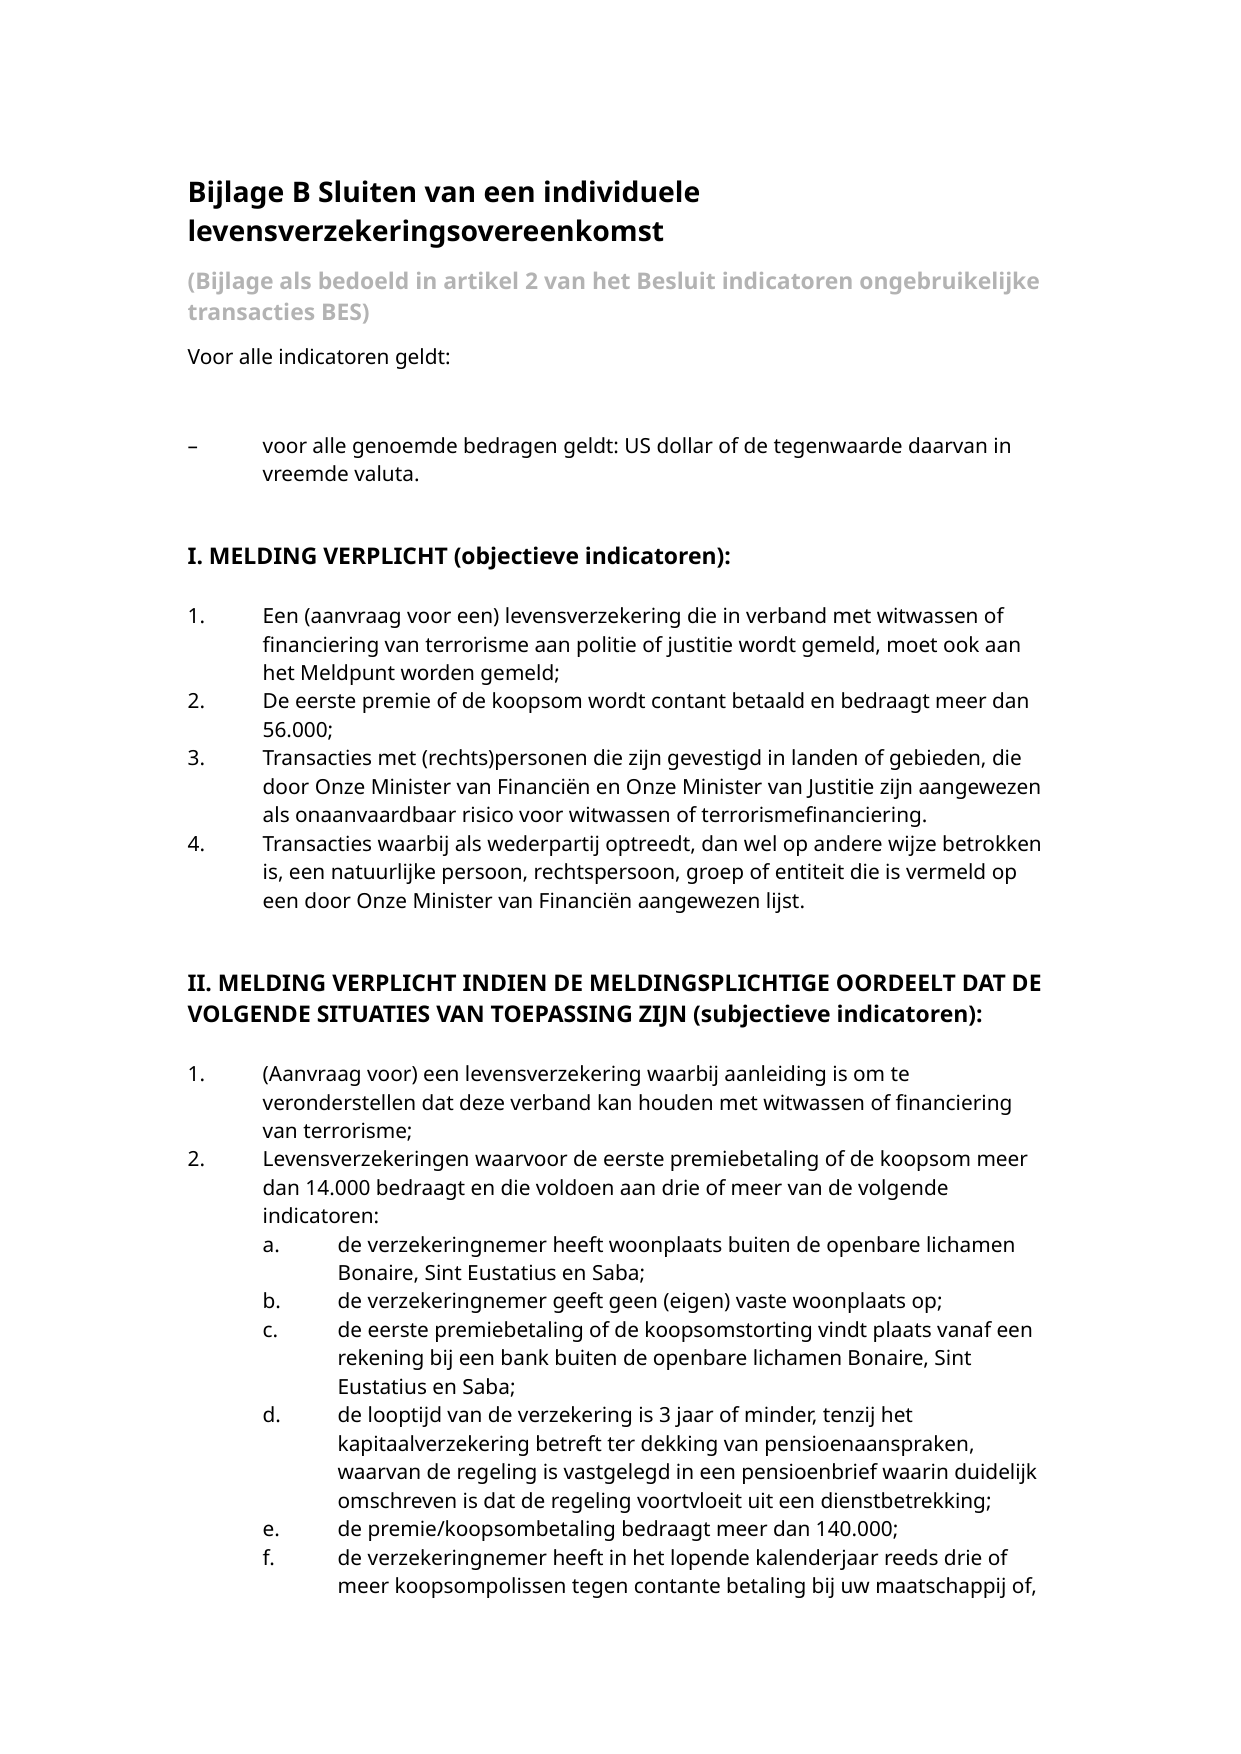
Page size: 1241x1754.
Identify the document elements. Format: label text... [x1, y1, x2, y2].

list Levensverzekeringen waarvoor de eerste premiebetaling of de koopsom meer dan 14.000 bedraagt en die voldoen aan drie of meer van de volgende indicatoren: [187, 1144, 1053, 1230]
list de verzekeringnemer heeft in het lopende kalenderjaar reeds drie of meer koopsompolissen tegen contante betaling bij uw maatschappij of, [262, 1543, 1053, 1599]
list Transacties met (rechts)personen die zijn gevestigd in landen of gebieden, die door Onze Minister van Financiën en Onze Minister van Justitie zijn aangewezen als onaanvaardbaar risico voor witwassen of terrorismefinanciering. [187, 743, 1053, 829]
subtitle Bijlage B Sluiten van een individuele levensverzekeringsovereenkomst [187, 172, 1053, 250]
list de looptijd van de verzekering is 3 jaar of minder, tenzij het kapitaalverzekering betreft ter dekking van pensioenaanspraken, waarvan de regeling is vastgelegd in een pensioenbrief waarin duidelijk omschreven is dat de regeling voortvloeit uit een dienstbetrekking; [262, 1400, 1053, 1514]
list de verzekeringnemer heeft woonplaats buiten de openbare lichamen Bonaire, Sint Eustatius en Saba; [262, 1230, 1053, 1287]
list De eerste premie of de koopsom wordt contant betaald en bedraagt meer dan 56.000; [187, 687, 1053, 743]
subtitle II. MELDING VERPLICHT INDIEN DE MELDINGSPLICHTIGE OORDEELT DAT DE VOLGENDE SITUATIES VAN TOEPASSING ZIJN (subjectieve indicatoren): [187, 967, 1053, 1029]
text Voor alle indicatoren geldt: [187, 342, 1053, 371]
list (Aanvraag voor) een levensverzekering waarbij aanleiding is om te veronderstellen dat deze verband kan houden met witwassen of financiering van terrorisme; [187, 1059, 1053, 1144]
list Een (aanvraag voor een) levensverzekering die in verband met witwassen of financiering van terrorisme aan politie of justitie wordt gemeld, moet ook aan het Meldpunt worden gemeld; [187, 601, 1053, 687]
list voor alle genoemde bedragen geldt: US dollar of de tegenwaarde daarvan in vreemde valuta. [187, 431, 1053, 488]
list de premie/koopsombetaling bedraagt meer dan 140.000; [262, 1514, 1053, 1543]
text (Bijlage als bedoeld in artikel 2 van het Besluit indicatoren ongebruikelijke transacties BES) [187, 265, 1053, 327]
list Transacties waarbij als wederpartij optreedt, dan wel op andere wijze betrokken is, een natuurlijke persoon, rechtspersoon, groep of entiteit die is vermeld op een door Onze Minister van Financiën aangewezen lijst. [187, 829, 1053, 914]
list de verzekeringnemer geeft geen (eigen) vaste woonplaats op; [262, 1287, 1053, 1315]
list de eerste premiebetaling of de koopsomstorting vindt plaats vanaf een rekening bij een bank buiten de openbare lichamen Bonaire, Sint Eustatius en Saba; [262, 1315, 1053, 1400]
subtitle I. MELDING VERPLICHT (objectieve indicatoren): [187, 540, 1053, 571]
